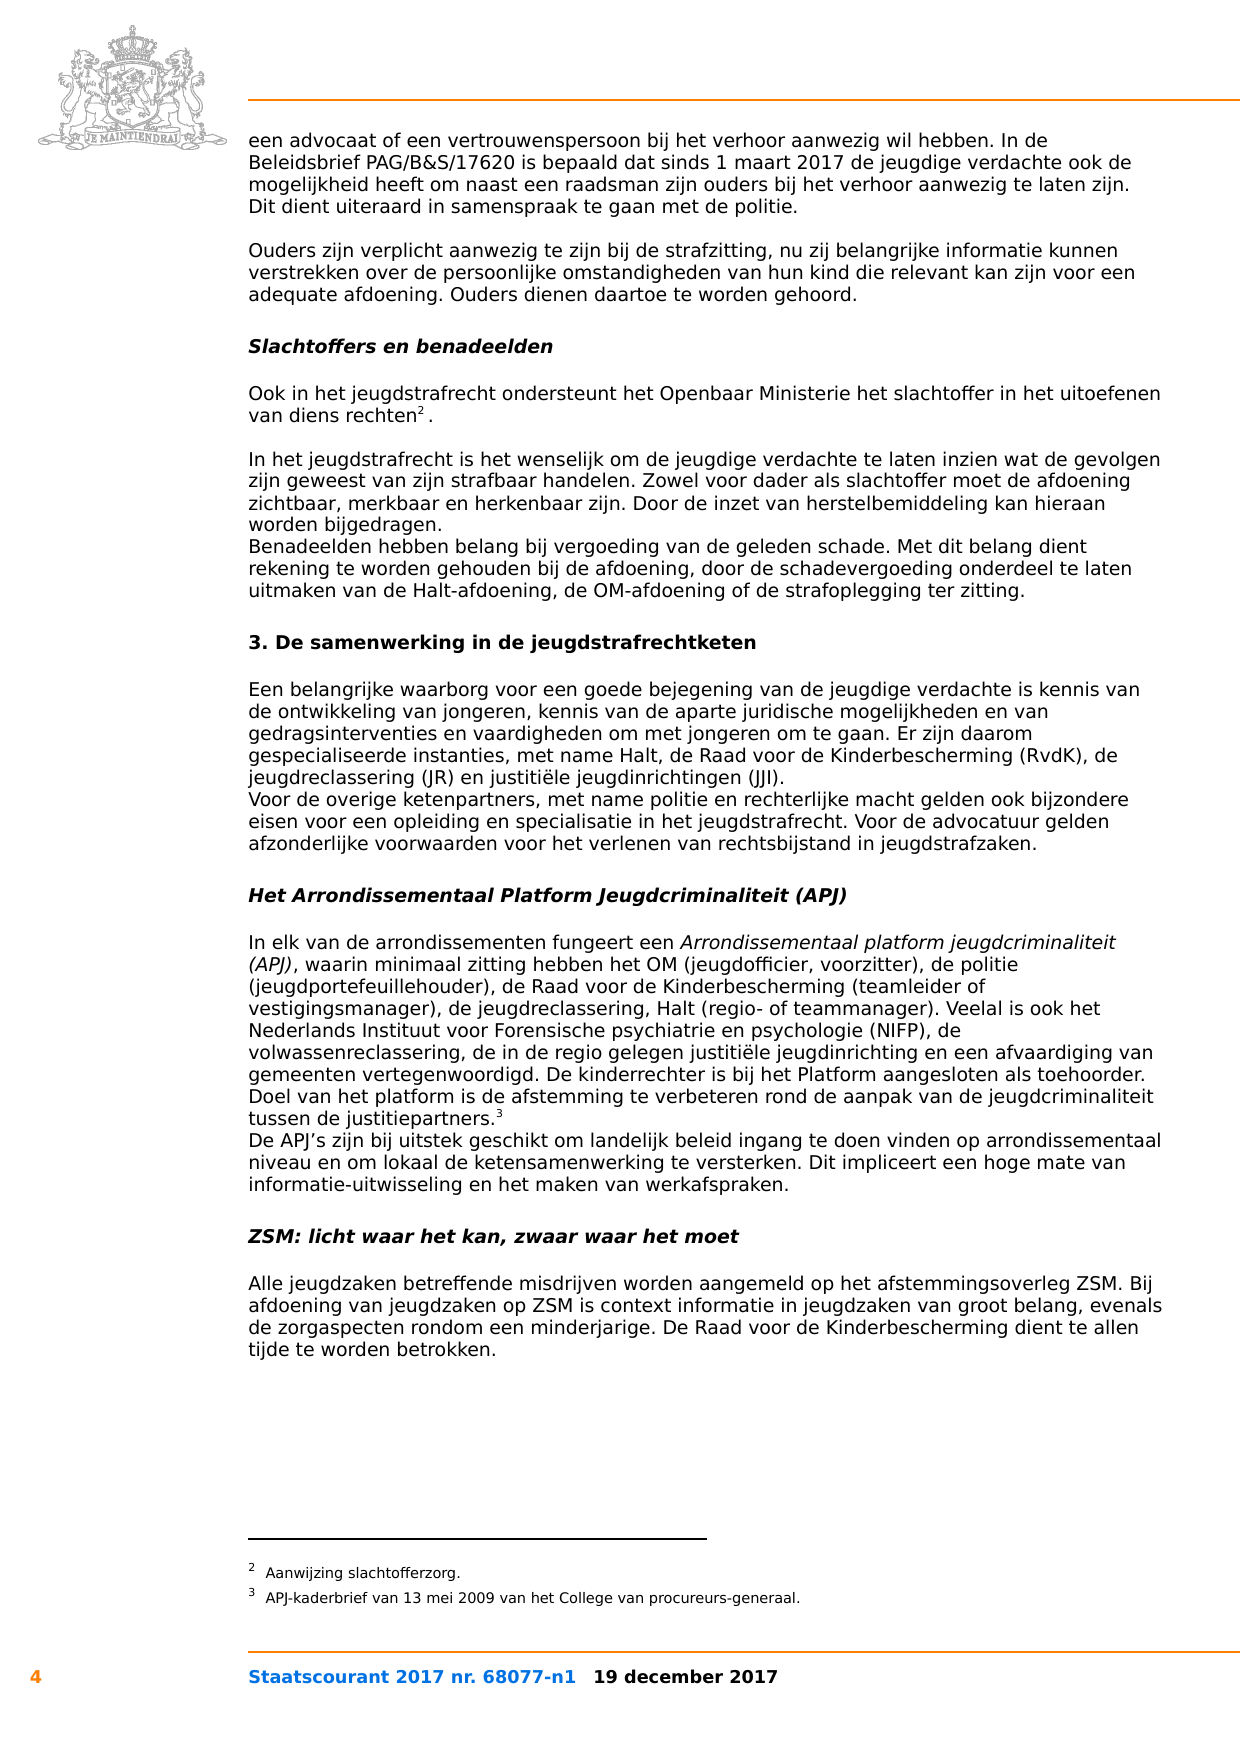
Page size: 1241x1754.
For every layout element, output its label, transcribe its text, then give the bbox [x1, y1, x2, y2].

text In elk van de arrondissementen fungeert een Arrondissementaal platform jeugdcriminaliteit (APJ), waarin minimaal zitting hebben het OM (jeugdofficier, voorzitter), de politie (jeugdportefeuillehouder), de Raad voor de Kinderbescherming (teamleider of vestigingsmanager), de jeugdreclassering, Halt (regio- of teammanager). Veelal is ook het Nederlands Instituut voor Forensische psychiatrie en psychologie (NIFP), de volwassenreclassering, de in de regio gelegen justitiële jeugdinrichting en een afvaardiging van gemeenten vertegenwoordigd. De kinderrechter is bij het Platform aangesloten als toehoorder. [248, 932, 1163, 1086]
text Benadeelden hebben belang bij vergoeding van de geleden schade. Met dit belang dient rekening te worden gehouden bij de afdoening, door de schadevergoeding onderdeel te laten uitmaken van de Halt-afdoening, de OM-afdoening of de strafoplegging ter zitting. [248, 536, 1163, 602]
subtitle Slachtoffers en benadeelden [248, 336, 1163, 358]
text Alle jeugdzaken betreffende misdrijven worden aangemeld op het afstemmingsoverleg ZSM. Bij afdoening van jeugdzaken op ZSM is context informatie in jeugdzaken van groot belang, evenals de zorgaspecten rondom een minderjarige. De Raad voor de Kinderbescherming dient te allen tijde te worden betrokken. [248, 1273, 1163, 1361]
text Ook in het jeugdstrafrecht ondersteunt het Openbaar Ministerie het slachtoffer in het uitoefenen van diens rechten. [248, 383, 1163, 427]
text APJ-kaderbrief van 13 mei 2009 van het College van procureurs-generaal. [248, 1586, 1163, 1608]
text Doel van het platform is de afstemming te verbeteren rond de aanpak van de jeugdcriminaliteit tussen de justitiepartners. [248, 1086, 1163, 1130]
text Ouders zijn verplicht aanwezig te zijn bij de strafzitting, nu zij belangrijke informatie kunnen verstrekken over de persoonlijke omstandigheden van hun kind die relevant kan zijn voor een adequate afdoening. Ouders dienen daartoe te worden gehoord. [248, 240, 1163, 306]
text Een belangrijke waarborg voor een goede bejegening van de jeugdige verdachte is kennis van de ontwikkeling van jongeren, kennis van de aparte juridische mogelijkheden en van gedragsinterventies en vaardigheden om met jongeren om te gaan. Er zijn daarom gespecialiseerde instanties, met name Halt, de Raad voor de Kinderbescherming (RvdK), de jeugdreclassering (JR) en justitiële jeugdinrichtingen (JJI). [248, 679, 1163, 789]
text In het jeugdstrafrecht is het wenselijk om de jeugdige verdachte te laten inzien wat de gevolgen zijn geweest van zijn strafbaar handelen. Zowel voor dader als slachtoffer moet de afdoening zichtbaar, merkbaar en herkenbaar zijn. Door de inzet van herstelbemiddeling kan hieraan worden bijgedragen. [248, 448, 1163, 536]
text De APJ’s zijn bij uitstek geschikt om landelijk beleid ingang te doen vinden op arrondissementaal niveau en om lokaal de ketensamenwerking te versterken. Dit impliceert een hoge mate van informatie-uitwisseling en het maken van werkafspraken. [248, 1130, 1163, 1196]
subtitle ZSM: licht waar het kan, zwaar waar het moet [248, 1226, 1163, 1248]
subtitle Het Arrondissementaal Platform Jeugdcriminaliteit (APJ) [248, 885, 1163, 907]
text Aanwijzing slachtofferzorg. [248, 1561, 1163, 1583]
text Voor de overige ketenpartners, met name politie en rechterlijke macht gelden ook bijzondere eisen voor een opleiding en specialisatie in het jeugdstrafrecht. Voor de advocatuur gelden afzonderlijke voorwaarden voor het verlenen van rechtsbijstand in jeugdstrafzaken. [248, 789, 1163, 855]
picture [38, 25, 227, 150]
subtitle 3. De samenwerking in de jeugdstrafrechtketen [248, 632, 1163, 654]
text een advocaat of een vertrouwenspersoon bij het verhoor aanwezig wil hebben. In de Beleidsbrief PAG/B&S/17620 is bepaald dat sinds 1 maart 2017 de jeugdige verdachte ook de mogelijkheid heeft om naast een raadsman zijn ouders bij het verhoor aanwezig te laten zijn. Dit dient uiteraard in samenspraak te gaan met de politie. [248, 130, 1163, 218]
